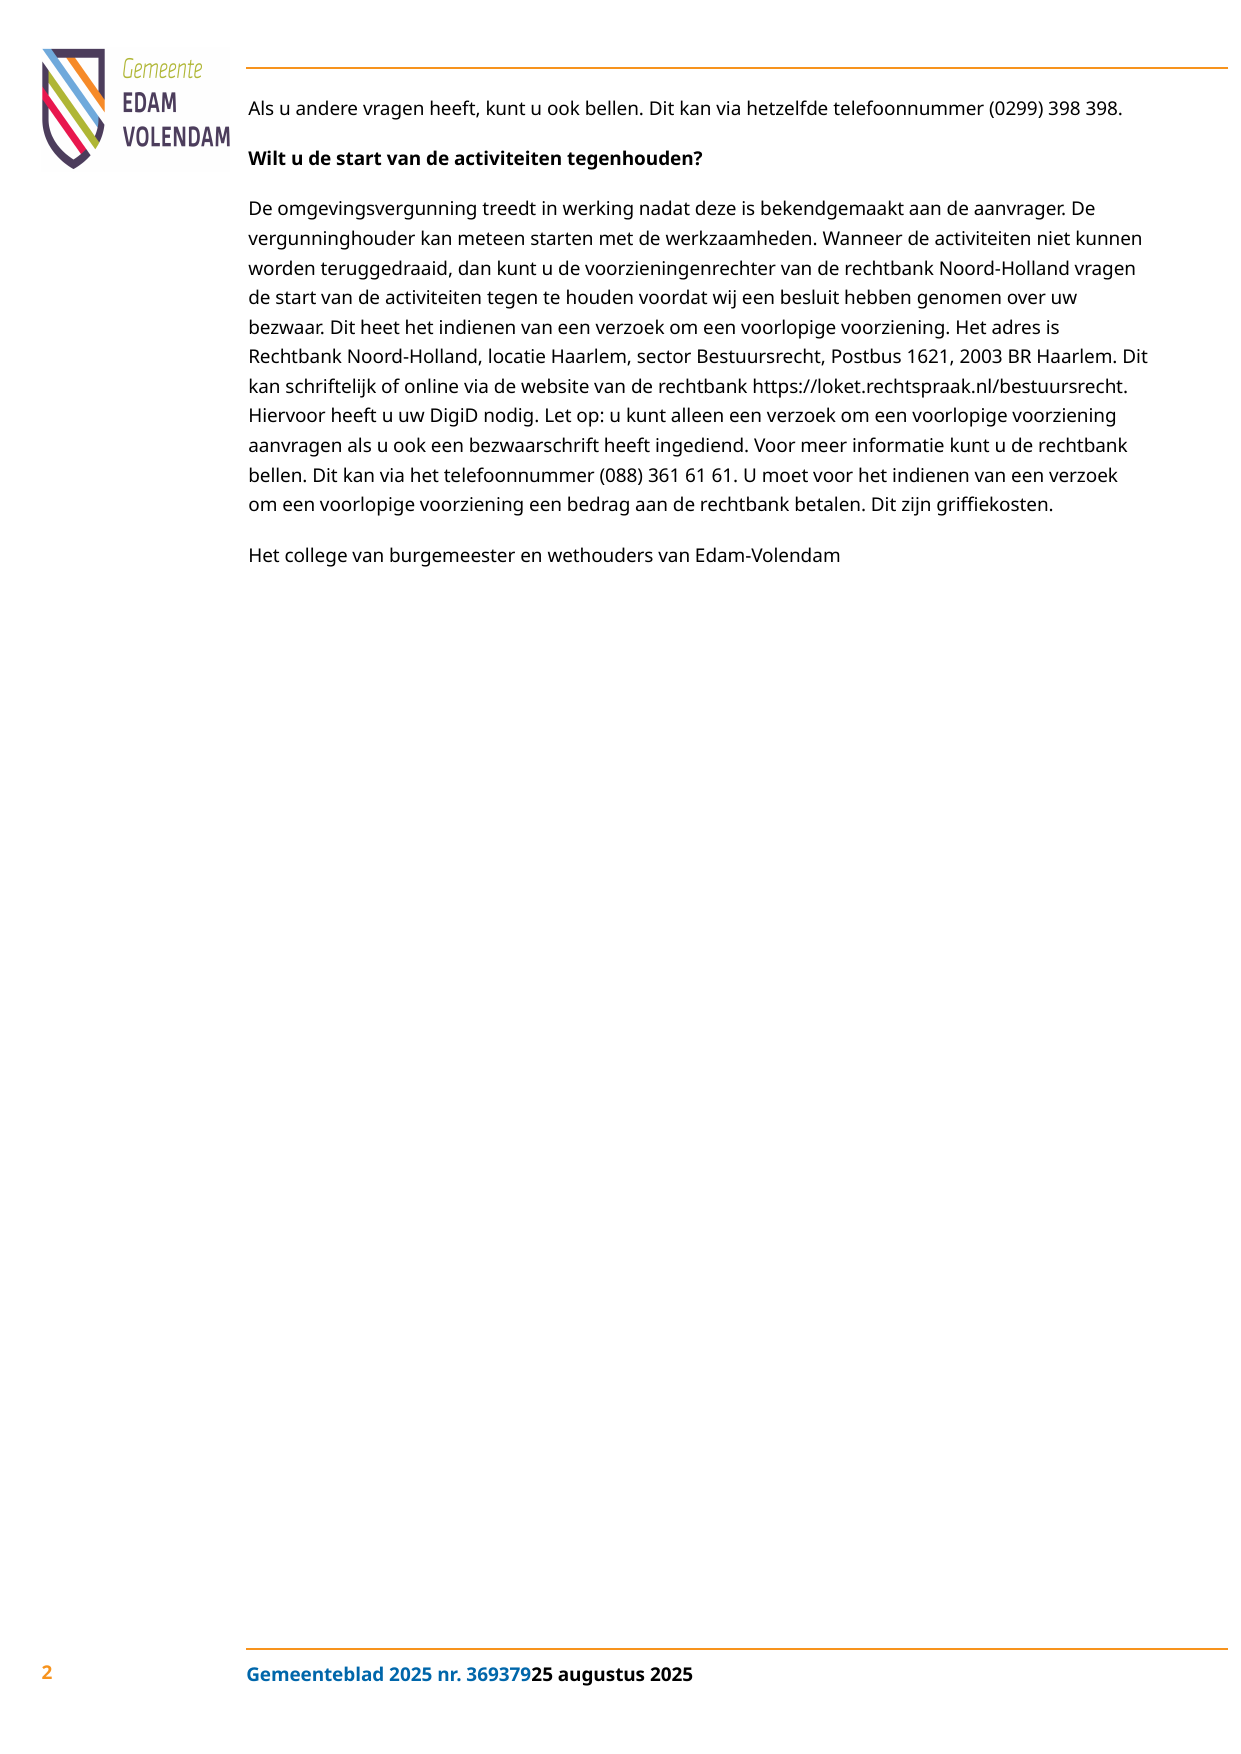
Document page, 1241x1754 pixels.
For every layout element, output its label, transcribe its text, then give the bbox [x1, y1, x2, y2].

text Wilt u de start van de activiteiten tegenhouden? [248, 145, 1152, 171]
picture [41, 47, 231, 172]
text Als u andere vragen heeft, kunt u ook bellen. Dit kan via hetzelfde telefoonnummer (0299) 398 398. [248, 95, 1152, 121]
text Het college van burgemeester en wethouders van Edam-Volendam [248, 542, 1152, 568]
text De omgevingsvergunning treedt in werking nadat deze is bekendgemaakt aan de aanvrager. De vergunninghouder kan meteen starten met de werkzaamheden. Wanneer de activiteiten niet kunnen worden teruggedraaid, dan kunt u de voorzieningenrechter van de rechtbank Noord-Holland vragen de start van de activiteiten tegen te houden voordat wij een besluit hebben genomen over uw bezwaar. Dit heet het indienen van een verzoek om een voorlopige voorziening. Het adres is Rechtbank Noord-Holland, locatie Haarlem, sector Bestuursrecht, Postbus 1621, 2003 BR Haarlem. Dit kan schriftelijk of online via de website van de rechtbank https://loket.rechtspraak.nl/bestuursrecht. Hiervoor heeft u uw DigiD nodig. Let op: u kunt alleen een verzoek om een voorlopige voorziening aanvragen als u ook een bezwaarschrift heeft ingediend. Voor meer informatie kunt u de rechtbank bellen. Dit kan via het telefoonnummer (088) 361 61 61. U moet voor het indienen van een verzoek om een voorlopige voorziening een bedrag aan de rechtbank betalen. Dit zijn griffiekosten. [248, 196, 1152, 517]
